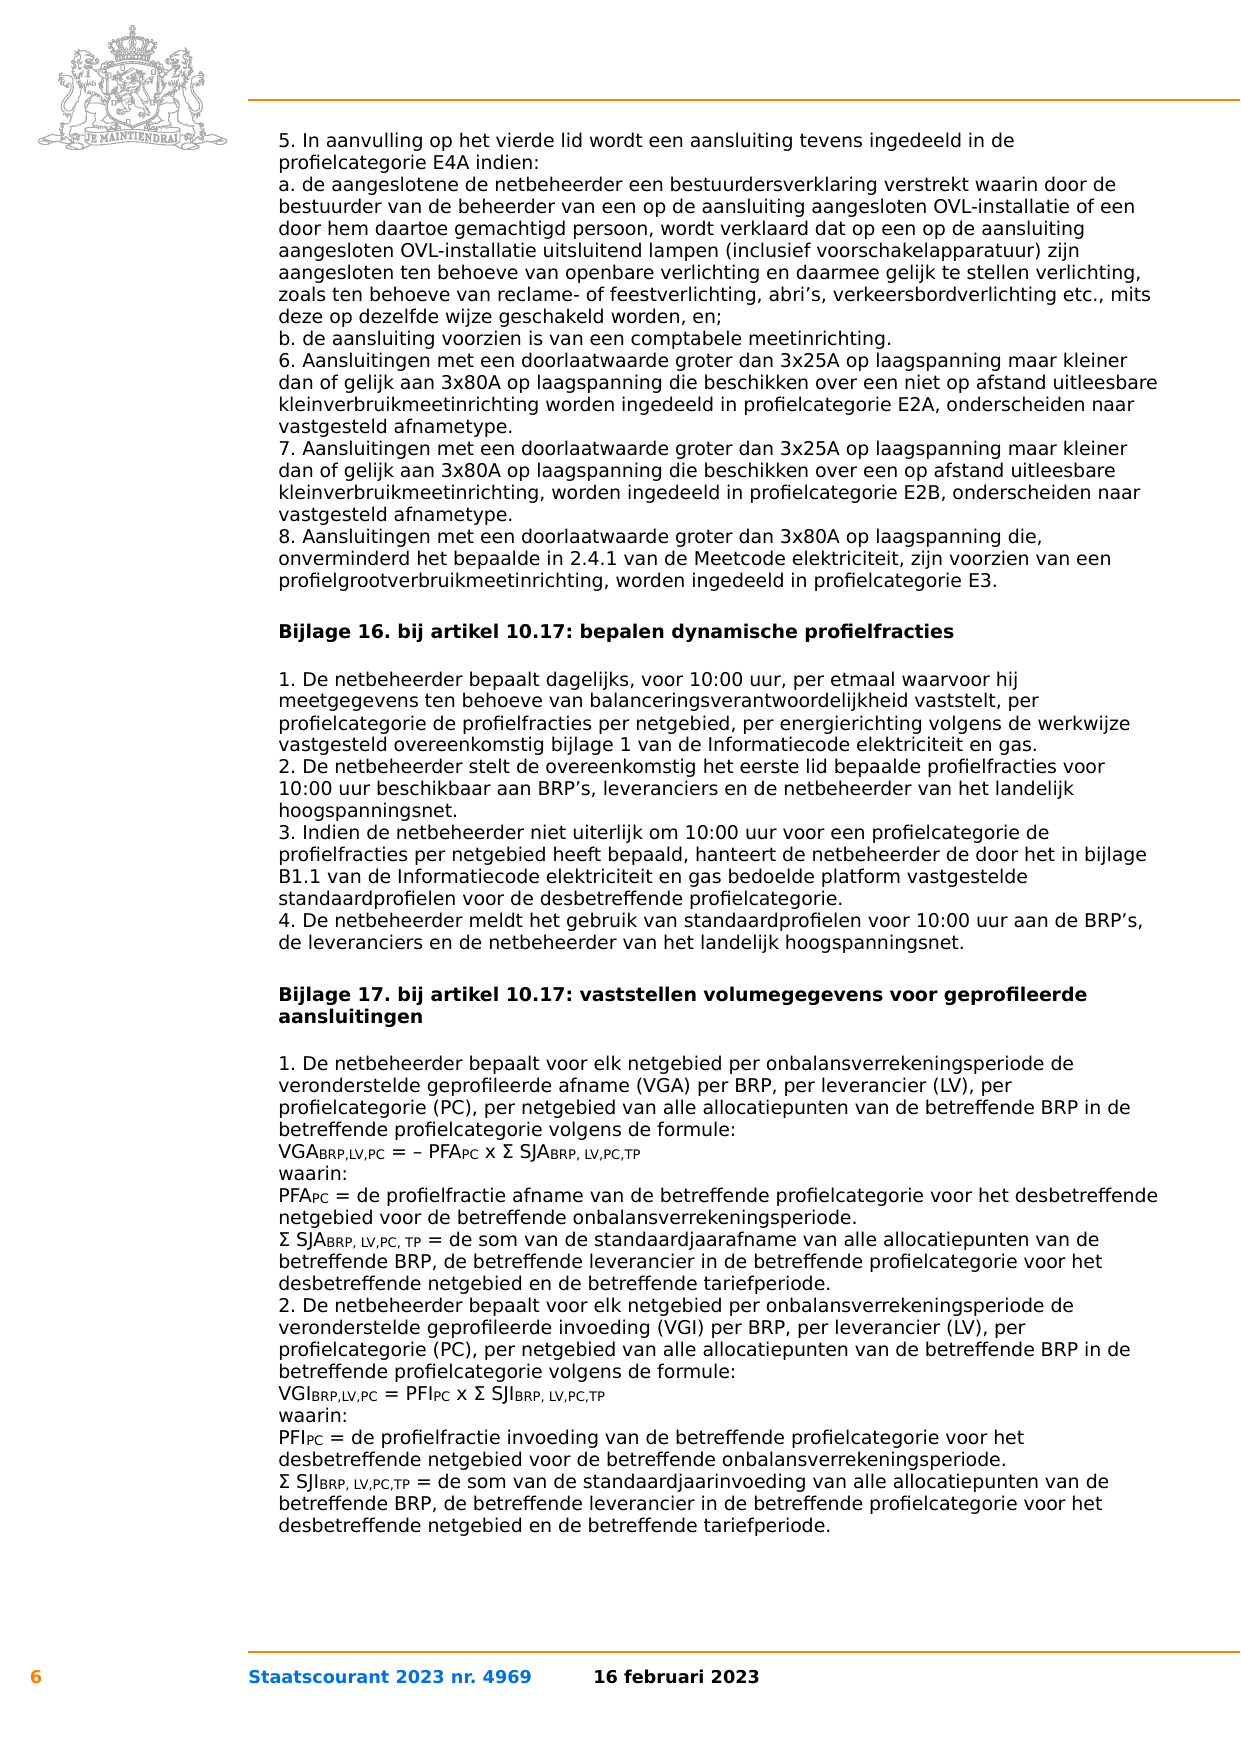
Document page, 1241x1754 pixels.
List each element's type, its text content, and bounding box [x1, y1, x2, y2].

text 5. In aanvulling op het vierde lid wordt een aansluiting tevens ingedeeld in de profielcategorie E4A indien: [278, 130, 1163, 174]
text b. de aansluiting voorzien is van een comptabele meetinrichting. [278, 328, 1163, 350]
text PFIPC = de profielfractie invoeding van de betreffende profielcategorie voor het desbetreffende netgebied voor de betreffende onbalansverrekeningsperiode. [278, 1427, 1163, 1471]
text 4. De netbeheerder meldt het gebruik van standaardprofielen voor 10:00 uur aan de BRP’s, de leveranciers en de netbeheerder van het landelijk hoogspanningsnet. [278, 910, 1163, 954]
text 8. Aansluitingen met een doorlaatwaarde groter dan 3x80A op laagspanning die, onverminderd het bepaalde in 2.4.1 van de Meetcode elektriciteit, zijn voorzien van een profielgrootverbruikmeetinrichting, worden ingedeeld in profielcategorie E3. [278, 526, 1163, 591]
text a. de aangeslotene de netbeheerder een bestuurdersverklaring verstrekt waarin door de bestuurder van de beheerder van een op de aansluiting aangesloten OVL-installatie of een door hem daartoe gemachtigd persoon, wordt verklaard dat op een op de aansluiting aangesloten OVL-installatie uitsluitend lampen (inclusief voorschakelapparatuur) zijn aangesloten ten behoeve van openbare verlichting en daarmee gelijk te stellen verlichting, zoals ten behoeve van reclame- of feestverlichting, abri’s, verkeersbordverlichting etc., mits deze op dezelfde wijze geschakeld worden, en; [278, 174, 1163, 328]
text waarin: [278, 1163, 1163, 1185]
text waarin: [278, 1405, 1163, 1427]
text 7. Aansluitingen met een doorlaatwaarde groter dan 3x25A op laagspanning maar kleiner dan of gelijk aan 3x80A op laagspanning die beschikken over een op afstand uitleesbare kleinverbruikmeetinrichting, worden ingedeeld in profielcategorie E2B, onderscheiden naar vastgesteld afnametype. [278, 438, 1163, 526]
subtitle Bijlage 17. bij artikel 10.17: vaststellen volumegegevens voor geprofileerde aansluitingen [278, 984, 1163, 1028]
text VGABRP,LV,PC = – PFAPC x Σ SJABRP, LV,PC,TP [278, 1141, 1163, 1163]
text PFAPC = de profielfractie afname van de betreffende profielcategorie voor het desbetreffende netgebied voor de betreffende onbalansverrekeningsperiode. [278, 1185, 1163, 1229]
text 1. De netbeheerder bepaalt voor elk netgebied per onbalansverrekeningsperiode de veronderstelde geprofileerde afname (VGA) per BRP, per leverancier (LV), per profielcategorie (PC), per netgebied van alle allocatiepunten van de betreffende BRP in de betreffende profielcategorie volgens de formule: [278, 1053, 1163, 1141]
text 2. De netbeheerder stelt de overeenkomstig het eerste lid bepaalde profielfracties voor 10:00 uur beschikbaar aan BRP’s, leveranciers en de netbeheerder van het landelijk hoogspanningsnet. [278, 756, 1163, 822]
text 1. De netbeheerder bepaalt dagelijks, voor 10:00 uur, per etmaal waarvoor hij meetgegevens ten behoeve van balanceringsverantwoordelijkheid vaststelt, per profielcategorie de profielfracties per netgebied, per energierichting volgens de werkwijze vastgesteld overeenkomstig bijlage 1 van de Informatiecode elektriciteit en gas. [278, 668, 1163, 756]
subtitle Bijlage 16. bij artikel 10.17: bepalen dynamische profielfracties [278, 621, 1163, 643]
text Σ SJABRP, LV,PC, TP = de som van de standaardjaarafname van alle allocatiepunten van de betreffende BRP, de betreffende leverancier in de betreffende profielcategorie voor het desbetreffende netgebied en de betreffende tariefperiode. [278, 1229, 1163, 1295]
text VGIBRP,LV,PC = PFIPC x Σ SJIBRP, LV,PC,TP [278, 1383, 1163, 1405]
text 6. Aansluitingen met een doorlaatwaarde groter dan 3x25A op laagspanning maar kleiner dan of gelijk aan 3x80A op laagspanning die beschikken over een niet op afstand uitleesbare kleinverbruikmeetinrichting worden ingedeeld in profielcategorie E2A, onderscheiden naar vastgesteld afnametype. [278, 350, 1163, 438]
picture [38, 25, 227, 150]
text 2. De netbeheerder bepaalt voor elk netgebied per onbalansverrekeningsperiode de veronderstelde geprofileerde invoeding (VGI) per BRP, per leverancier (LV), per profielcategorie (PC), per netgebied van alle allocatiepunten van de betreffende BRP in de betreffende profielcategorie volgens de formule: [278, 1295, 1163, 1383]
text Σ SJIBRP, LV,PC,TP = de som van de standaardjaarinvoeding van alle allocatiepunten van de betreffende BRP, de betreffende leverancier in de betreffende profielcategorie voor het desbetreffende netgebied en de betreffende tariefperiode. [278, 1471, 1163, 1537]
text 3. Indien de netbeheerder niet uiterlijk om 10:00 uur voor een profielcategorie de profielfracties per netgebied heeft bepaald, hanteert de netbeheerder de door het in bijlage B1.1 van de Informatiecode elektriciteit en gas bedoelde platform vastgestelde standaardprofielen voor de desbetreffende profielcategorie. [278, 822, 1163, 910]
